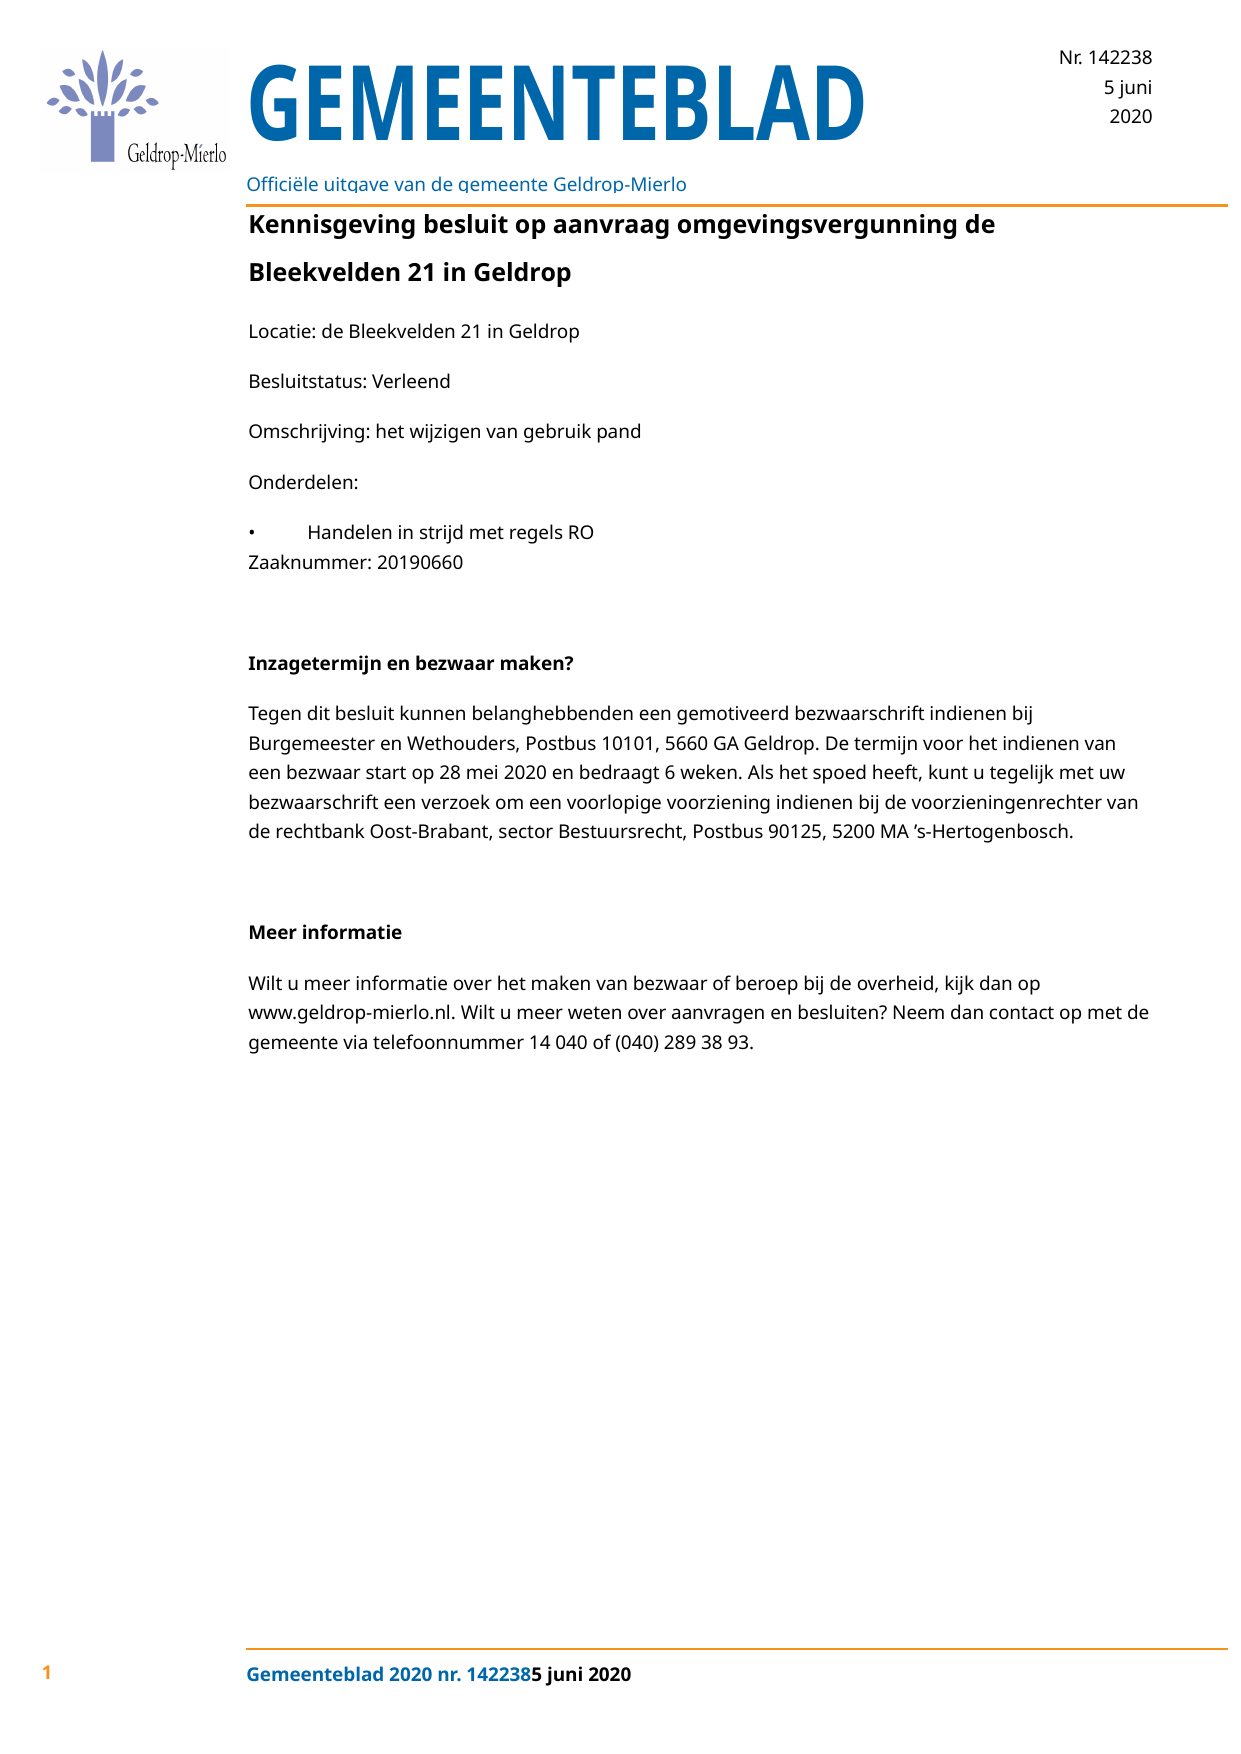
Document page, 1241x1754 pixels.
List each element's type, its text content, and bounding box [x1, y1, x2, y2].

picture [41, 47, 231, 172]
text Kennisgeving besluit op aanvraag omgevingsvergunning de Bleekvelden 21 in Geldrop [248, 207, 1152, 288]
text Zaaknummer: 20190660 [248, 549, 1152, 575]
text Locatie: de Bleekvelden 21 in Geldrop [248, 318, 1152, 344]
text Meer informatie [248, 919, 1152, 945]
text Besluitstatus: Verleend [248, 368, 1152, 394]
list Handelen in strijd met regels RO [248, 519, 1152, 545]
text Inzagetermijn en bezwaar maken? [248, 650, 1152, 676]
text Wilt u meer informatie over het maken van bezwaar of beroep bij de overheid, kijk dan op www.geldrop-mierlo.nl. Wilt u meer weten over aanvragen en besluiten? Neem dan contact op met de gemeente via telefoonnummer 14 040 of (040) 289 38 93. [248, 970, 1152, 1055]
text Tegen dit besluit kunnen belanghebbenden een gemotiveerd bezwaarschrift indienen bij Burgemeester en Wethouders, Postbus 10101, 5660 GA Geldrop. De termijn voor het indienen van een bezwaar start op 28 mei 2020 en bedraagt 6 weken. Als het spoed heeft, kunt u tegelijk met uw bezwaarschrift een verzoek om een voorlopige voorziening indienen bij de voorzieningenrechter van de rechtbank Oost-Brabant, sector Bestuursrecht, Postbus 90125, 5200 MA ’s-Hertogenbosch. [248, 700, 1152, 844]
text Onderdelen: [248, 469, 1152, 495]
text Omschrijving: het wijzigen van gebruik pand [248, 419, 1152, 444]
